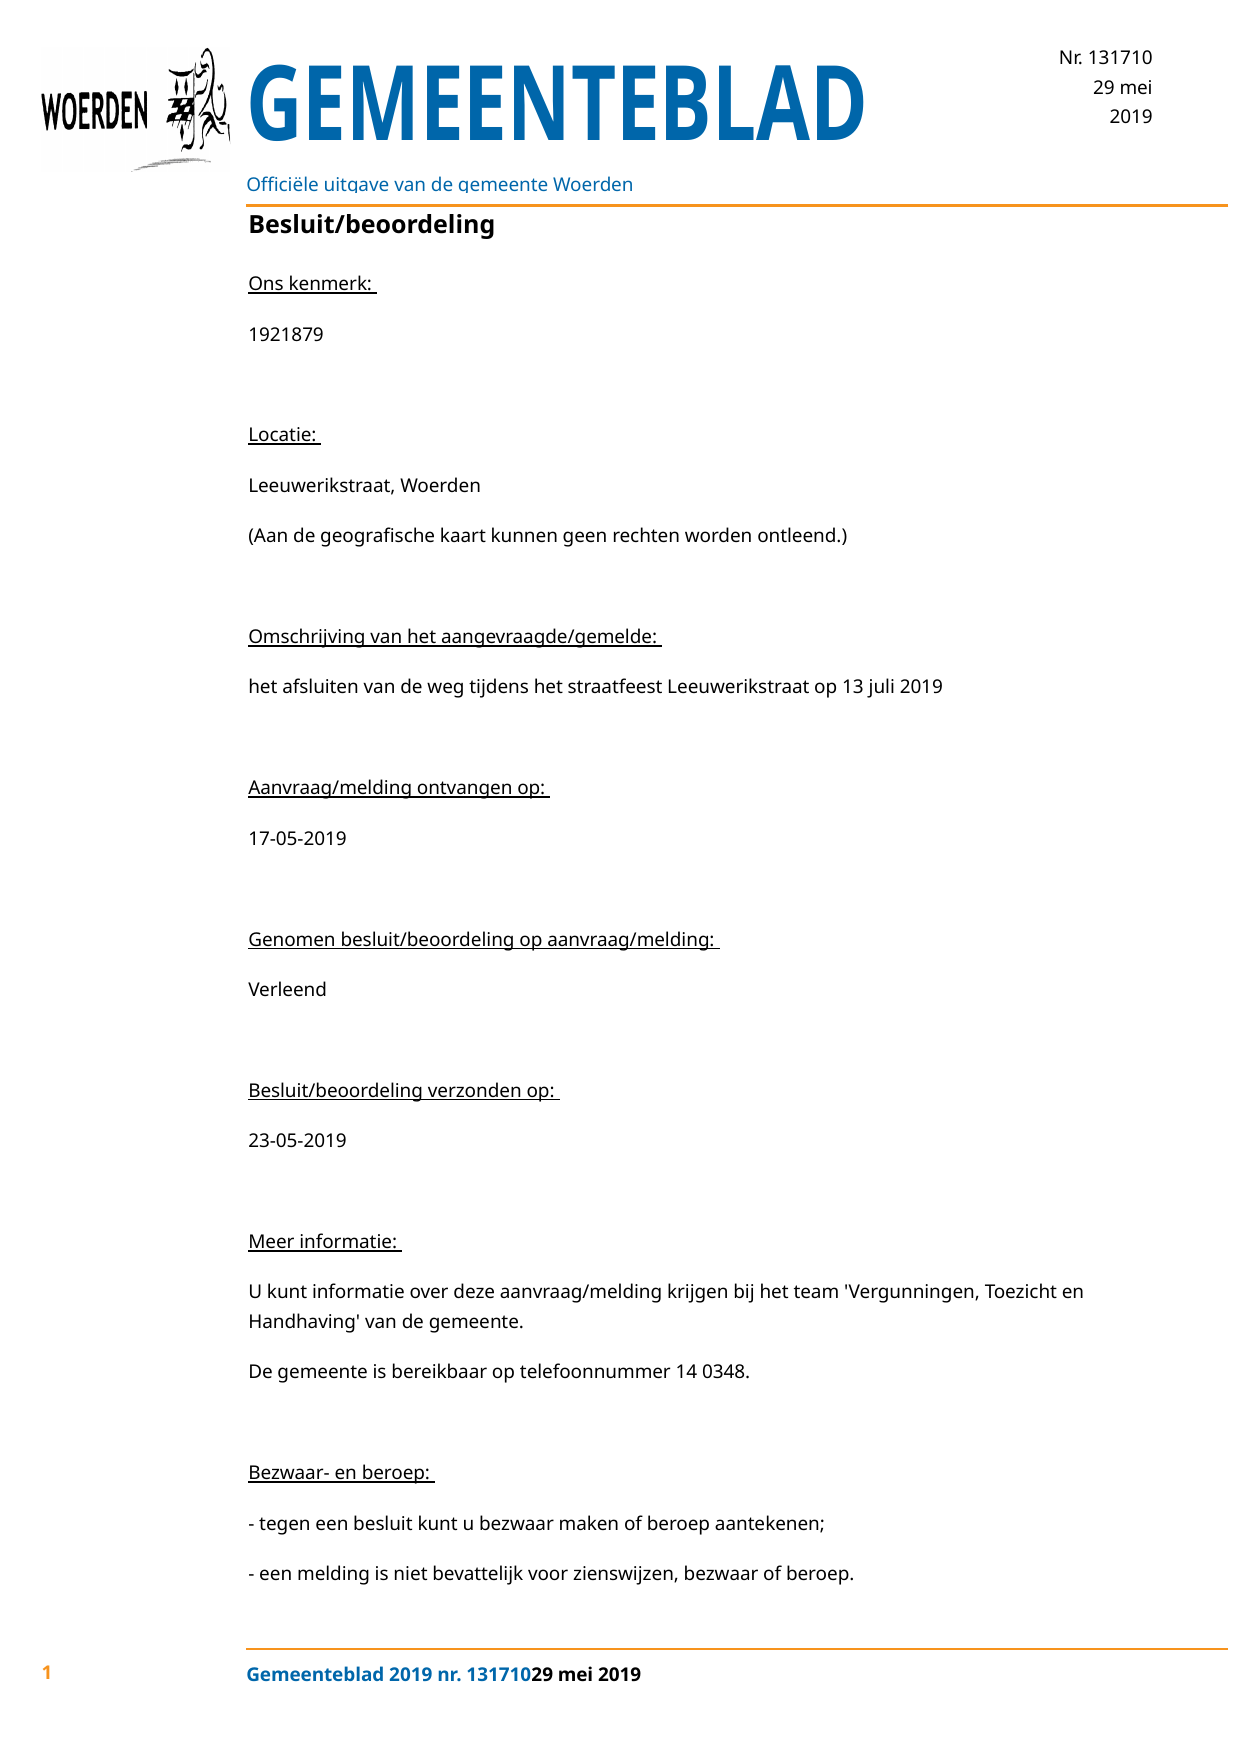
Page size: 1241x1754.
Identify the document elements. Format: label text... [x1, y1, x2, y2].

text Bezwaar- en beroep: [248, 1459, 1152, 1485]
text Leeuwerikstraat, Woerden [248, 472, 1152, 498]
text het afsluiten van de weg tijdens het straatfeest Leeuwerikstraat op 13 juli 2019 [248, 674, 1152, 699]
text (Aan de geografische kaart kunnen geen rechten worden ontleend.) [248, 522, 1152, 548]
text Omschrijving van het aangevraagde/gemelde: [248, 623, 1152, 649]
text 23-05-2019 [248, 1127, 1152, 1153]
text - tegen een besluit kunt u bezwaar maken of beroep aantekenen; [248, 1510, 1152, 1536]
text Aanvraag/melding ontvangen op: [248, 774, 1152, 800]
text De gemeente is bereikbaar op telefoonnummer 14 0348. [248, 1359, 1152, 1384]
text - een melding is niet bevattelijk voor zienswijzen, bezwaar of beroep. [248, 1560, 1152, 1586]
text Ons kenmerk: [248, 270, 1152, 296]
text Besluit/beoordeling [248, 207, 1152, 241]
text 1921879 [248, 321, 1152, 346]
text Besluit/beoordeling verzonden op: [248, 1077, 1152, 1103]
text 17-05-2019 [248, 825, 1152, 851]
picture [41, 47, 231, 172]
text Genomen besluit/beoordeling op aanvraag/melding: [248, 926, 1152, 951]
text Locatie: [248, 422, 1152, 447]
text U kunt informatie over deze aanvraag/melding krijgen bij het team 'Vergunningen, Toezicht en Handhaving' van de gemeente. [248, 1279, 1152, 1334]
text Verleend [248, 976, 1152, 1002]
text Meer informatie: [248, 1228, 1152, 1254]
